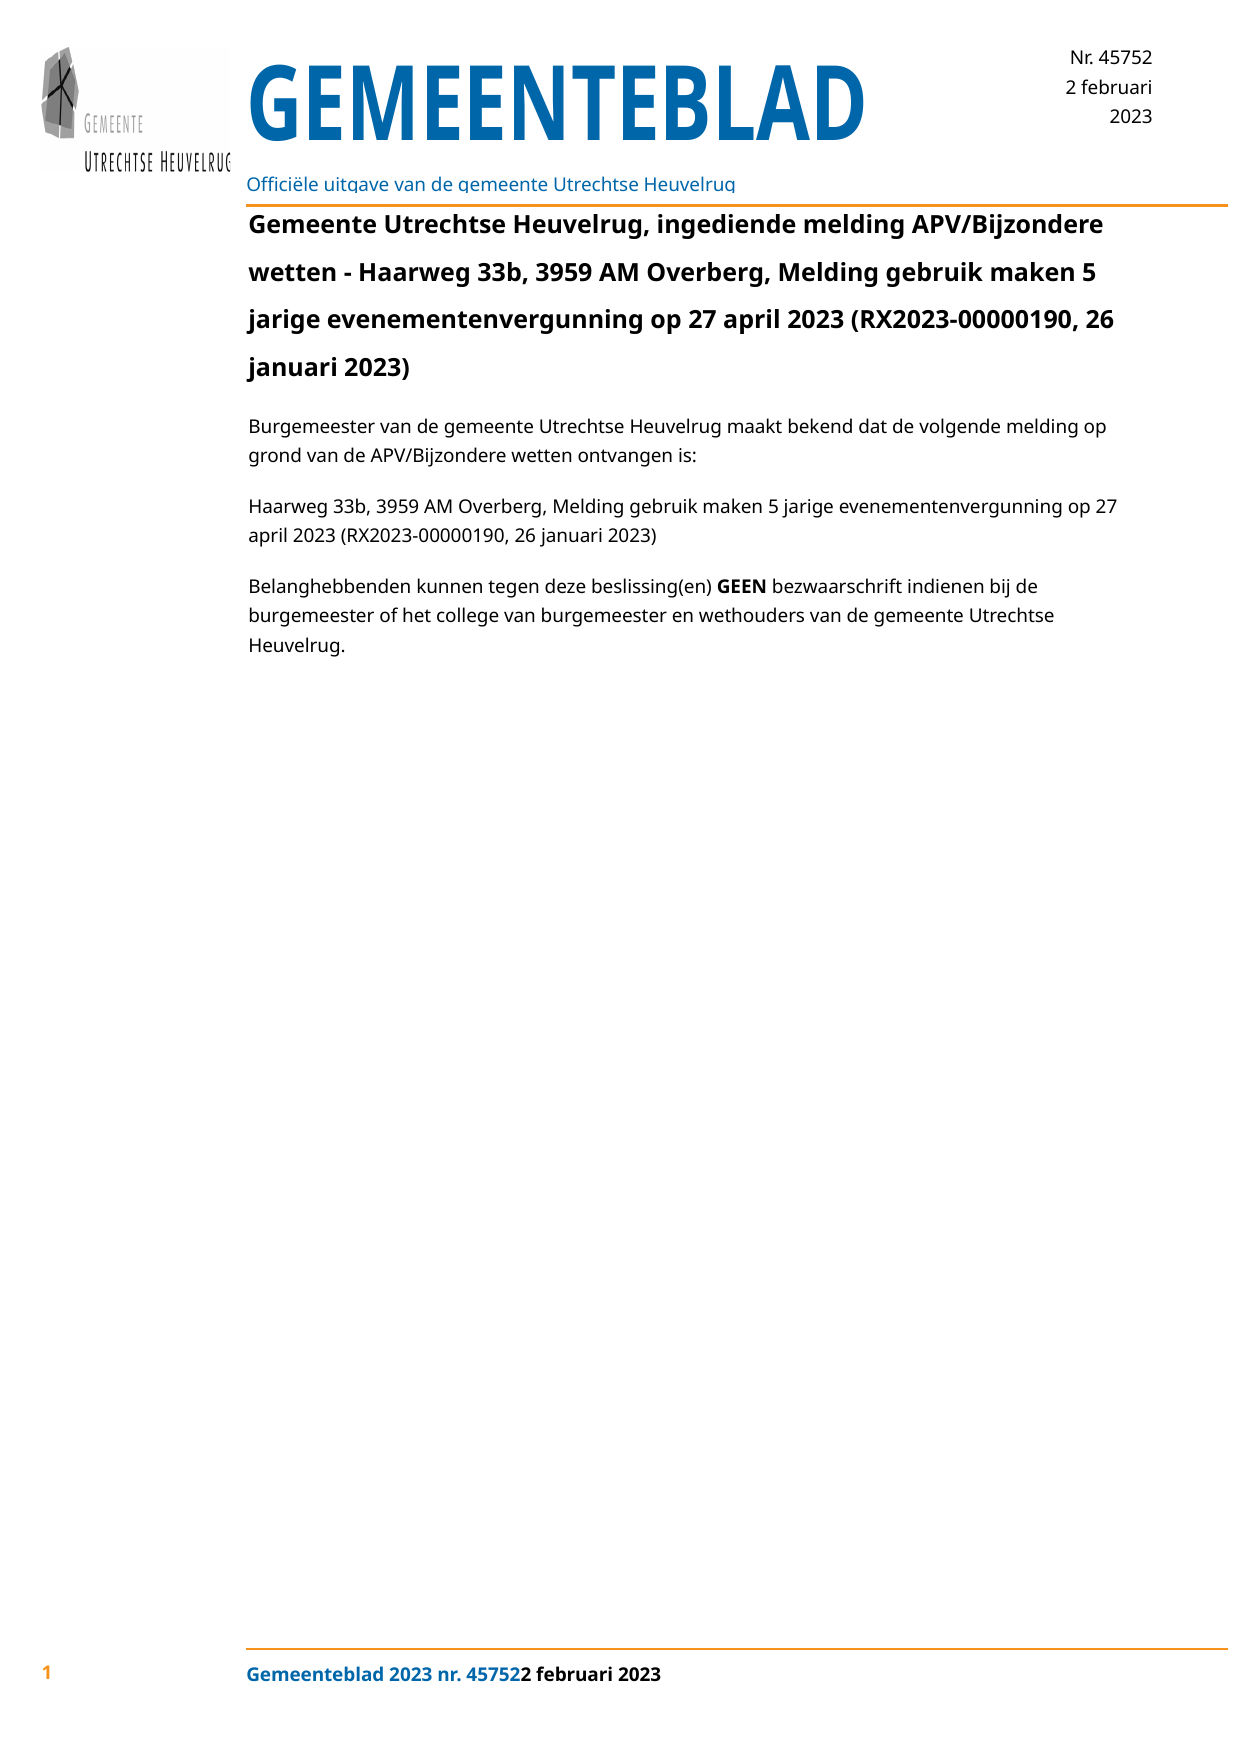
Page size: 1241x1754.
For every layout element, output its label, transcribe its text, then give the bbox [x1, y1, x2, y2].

text Haarweg 33b, 3959 AM Overberg, Melding gebruik maken 5 jarige evenementenvergunning op 27 april 2023 (RX2023-00000190, 26 januari 2023) [248, 493, 1152, 548]
picture [41, 47, 231, 172]
text Belanghebbenden kunnen tegen deze beslissing(en) GEEN bezwaarschrift indienen bij de burgemeester of het college van burgemeester en wethouders van de gemeente Utrechtse Heuvelrug. [248, 573, 1152, 658]
text Gemeente Utrechtse Heuvelrug, ingediende melding APV/Bijzondere wetten - Haarweg 33b, 3959 AM Overberg, Melding gebruik maken 5 jarige evenementenvergunning op 27 april 2023 (RX2023-00000190, 26 januari 2023) [248, 207, 1152, 384]
text Burgemeester van de gemeente Utrechtse Heuvelrug maakt bekend dat de volgende melding op grond van de APV/Bijzondere wetten ontvangen is: [248, 413, 1152, 468]
